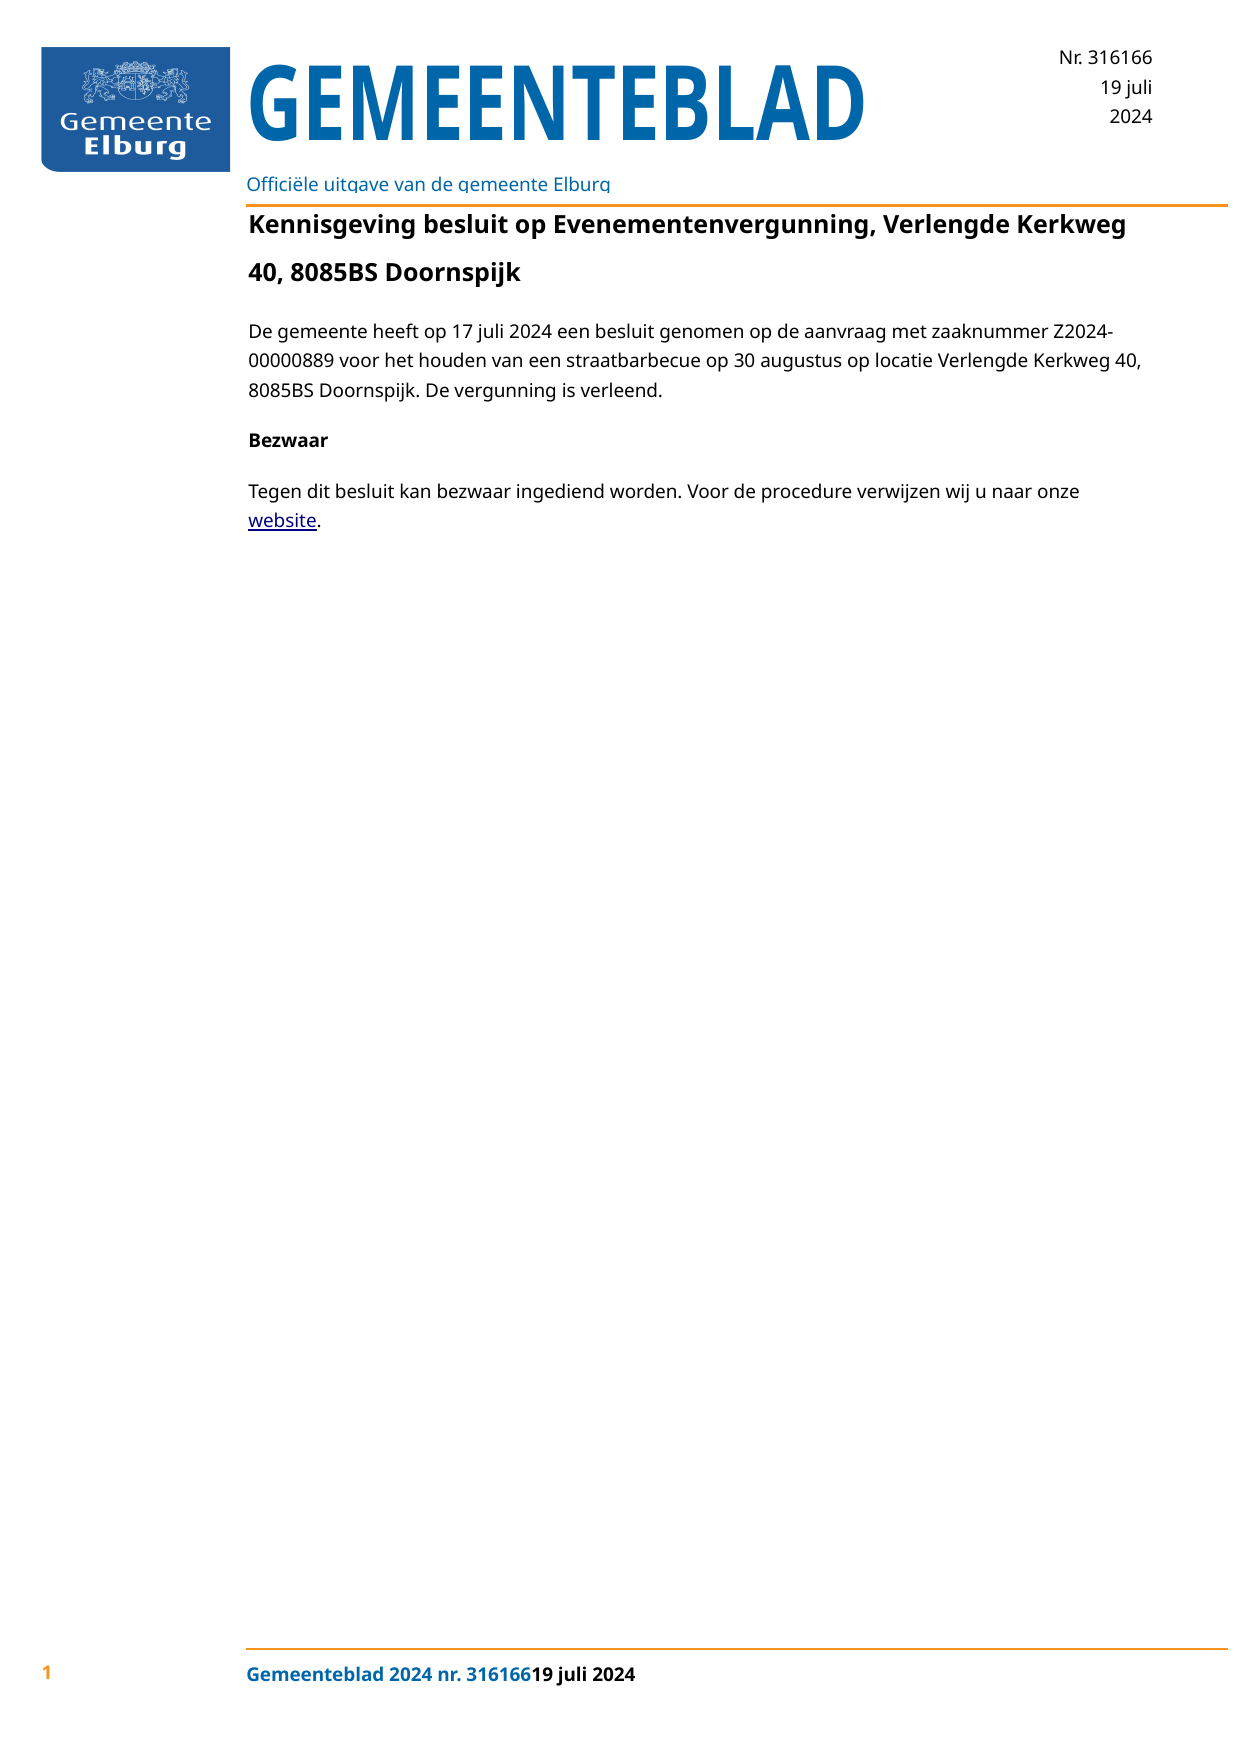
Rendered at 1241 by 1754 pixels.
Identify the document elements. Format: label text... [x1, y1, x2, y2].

text De gemeente heeft op 17 juli 2024 een besluit genomen op de aanvraag met zaaknummer Z2024-00000889 voor het houden van een straatbarbecue op 30 augustus op locatie Verlengde Kerkweg 40, 8085BS Doornspijk. De vergunning is verleend. [248, 318, 1152, 403]
picture [41, 47, 231, 172]
text Tegen dit besluit kan bezwaar ingediend worden. Voor de procedure verwijzen wij u naar onze website. [248, 478, 1152, 533]
text Kennisgeving besluit op Evenementenvergunning, Verlengde Kerkweg 40, 8085BS Doornspijk [248, 207, 1152, 288]
text Bezwaar [248, 427, 1152, 453]
